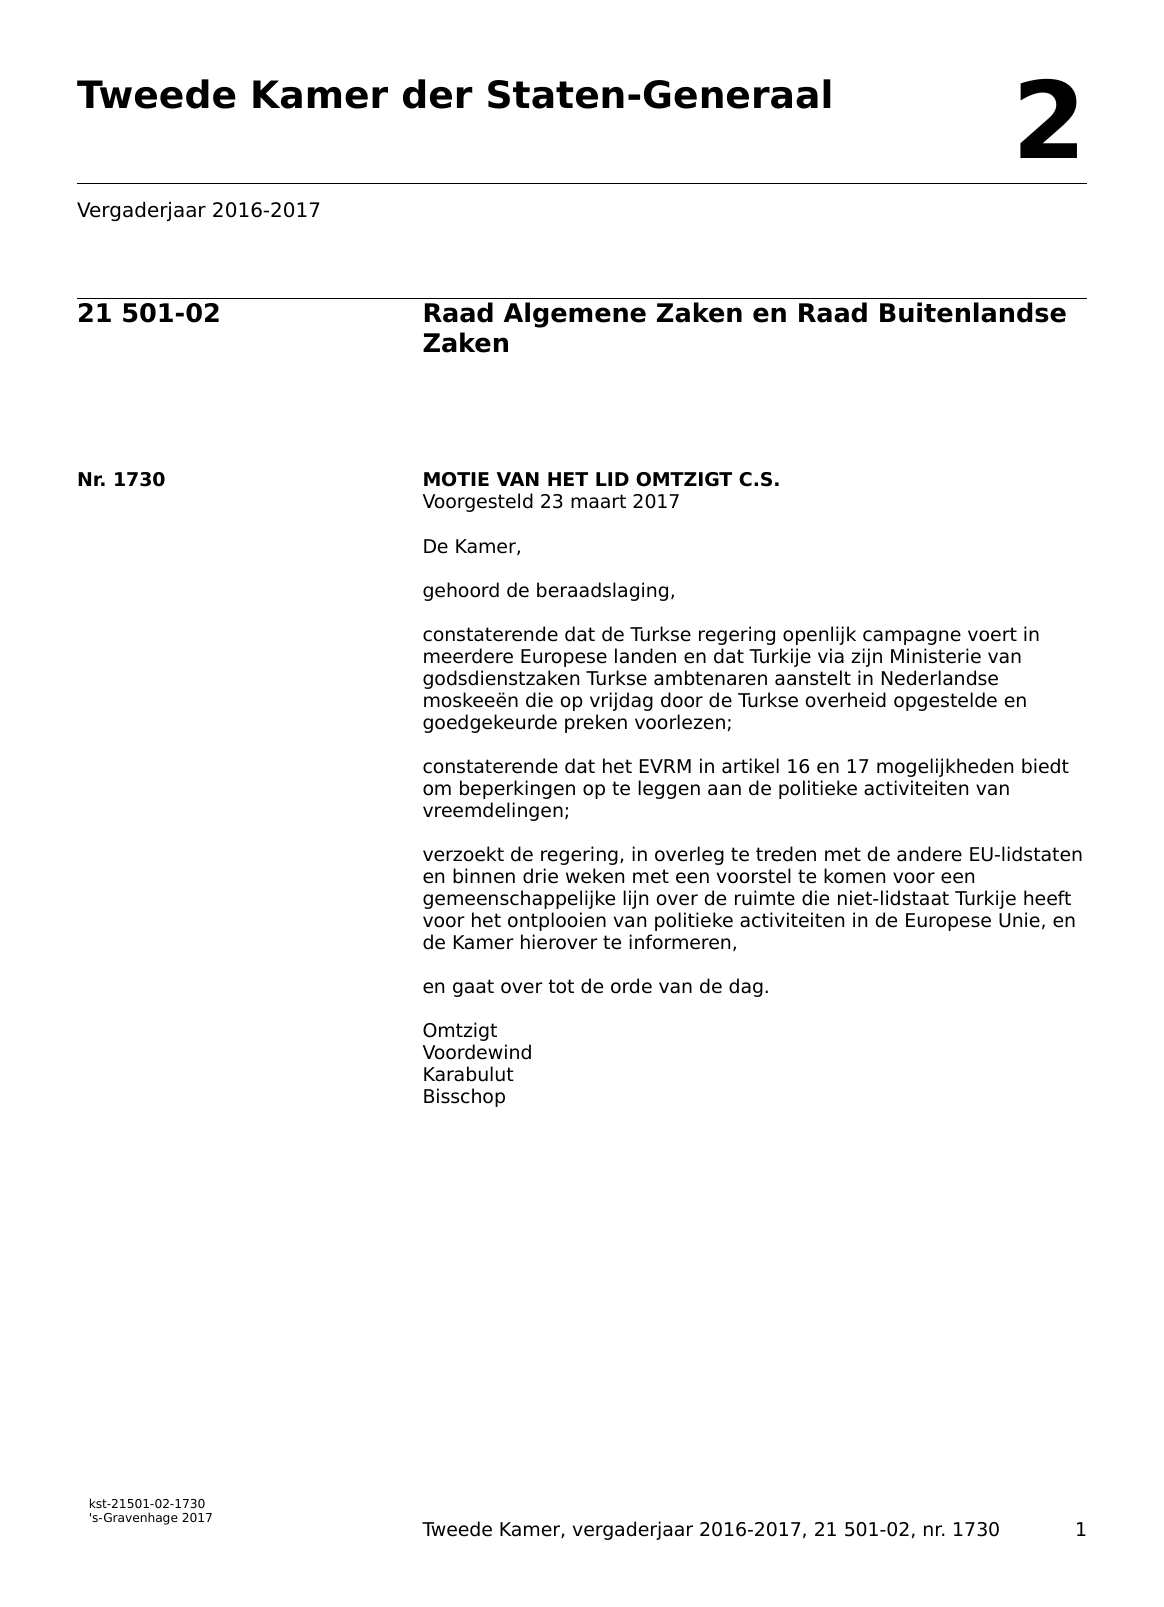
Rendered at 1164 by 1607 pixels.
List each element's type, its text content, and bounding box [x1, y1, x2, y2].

text Karabulut [422, 1064, 1087, 1086]
text constaterende dat het EVRM in artikel 16 en 17 mogelijkheden biedt om beperkingen op te leggen aan de politieke activiteiten van vreemdelingen; [422, 756, 1087, 822]
table_header Tweede Kamer der Staten-Generaal [77, 59, 886, 183]
text constaterende dat de Turkse regering openlijk campagne voert in meerdere Europese landen en dat Turkije via zijn Ministerie van godsdienstzaken Turkse ambtenaren aanstelt in Nederlandse moskeeën die op vrijdag door de Turkse overheid opgestelde en goedgekeurde preken voorlezen; [422, 624, 1087, 734]
text Bisschop [422, 1086, 1087, 1108]
text Voorgesteld 23 maart 2017 [422, 491, 1087, 513]
text kst-21501-02-1730 [88, 1497, 323, 1511]
table_header 2 [886, 59, 1087, 183]
subtitle Nr. 1730 MOTIE VAN HET LID OMTZIGT C.S. [77, 469, 1087, 491]
subtitle 21 501-02 Raad Algemene Zaken en Raad Buitenlandse Zaken [77, 299, 1087, 358]
text Voordewind [422, 1042, 1087, 1064]
text Omtzigt [422, 1020, 1087, 1042]
text en gaat over tot de orde van de dag. [422, 976, 1087, 998]
table_cell Vergaderjaar 2016-2017 [77, 184, 1087, 298]
text gehoord de beraadslaging, [422, 580, 1087, 602]
text verzoekt de regering, in overleg te treden met de andere EU-lidstaten en binnen drie weken met een voorstel te komen voor een gemeenschappelijke lijn over de ruimte die niet-lidstaat Turkije heeft voor het ontplooien van politieke activiteiten in de Europese Unie, en de Kamer hierover te informeren, [422, 844, 1087, 954]
text De Kamer, [422, 536, 1087, 557]
text 's-Gravenhage 2017 [88, 1511, 323, 1525]
